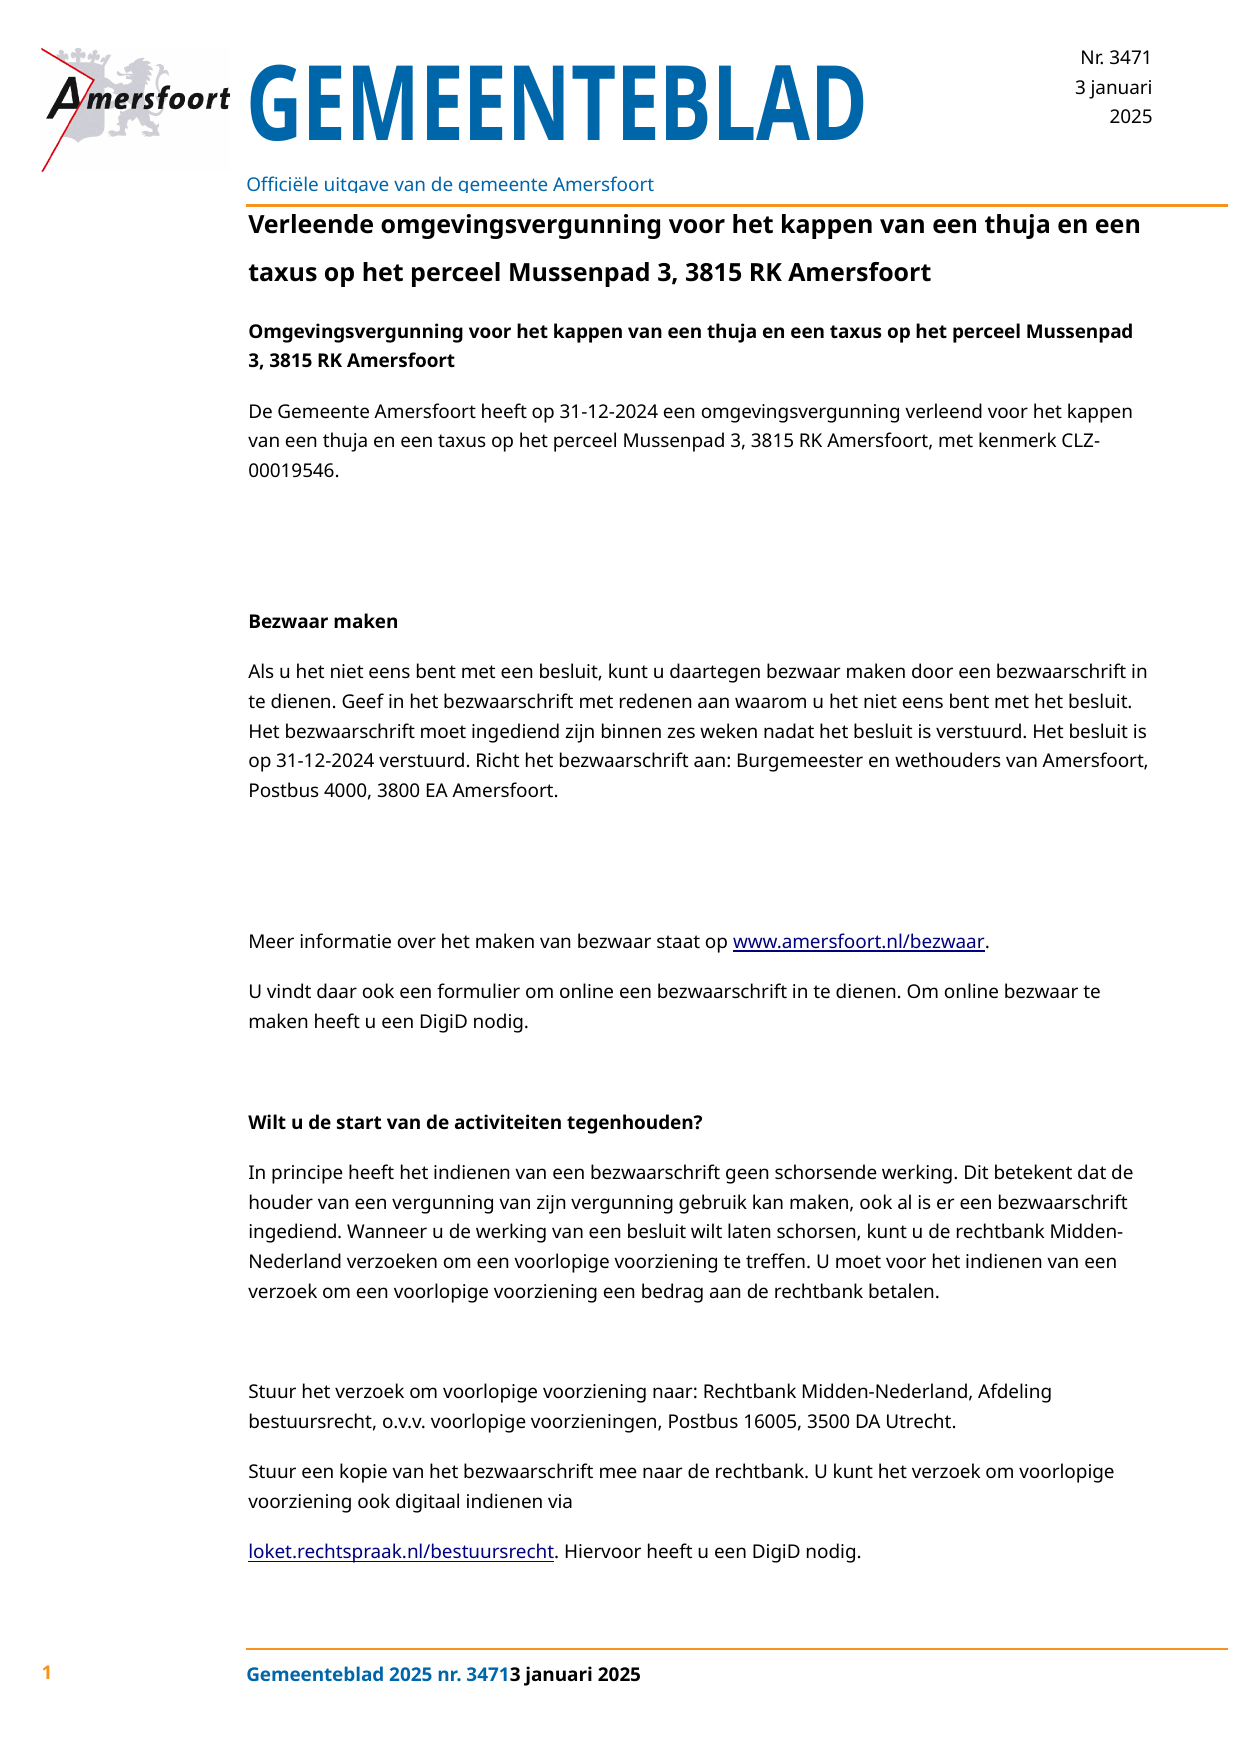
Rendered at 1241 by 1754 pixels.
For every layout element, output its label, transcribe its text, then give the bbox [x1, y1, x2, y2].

text U vindt daar ook een formulier om online een bezwaarschrift in te dienen. Om online bezwaar te maken heeft u een DigiD nodig. [248, 979, 1152, 1034]
text Bezwaar maken [248, 608, 1152, 634]
text loket.rechtspraak.nl/bestuursrecht. Hiervoor heeft u een DigiD nodig. [248, 1539, 1152, 1564]
text Meer informatie over het maken van bezwaar staat op www.amersfoort.nl/bezwaar. [248, 928, 1152, 954]
text De Gemeente Amersfoort heeft op 31-12-2024 een omgevingsvergunning verleend voor het kappen van een thuja en een taxus op het perceel Mussenpad 3, 3815 RK Amersfoort, met kenmerk CLZ-00019546. [248, 398, 1152, 483]
text Verleende omgevingsvergunning voor het kappen van een thuja en een taxus op het perceel Mussenpad 3, 3815 RK Amersfoort [248, 207, 1152, 288]
text Stuur een kopie van het bezwaarschrift mee naar de rechtbank. U kunt het verzoek om voorlopige voorziening ook digitaal indienen via [248, 1459, 1152, 1514]
text In principe heeft het indienen van een bezwaarschrift geen schorsende werking. Dit betekent dat de houder van een vergunning van zijn vergunning gebruik kan maken, ook al is er een bezwaarschrift ingediend. Wanneer u de werking van een besluit wilt laten schorsen, kunt u de rechtbank Midden-Nederland verzoeken om een voorlopige voorziening te treffen. U moet voor het indienen van een verzoek om een voorlopige voorziening een bedrag aan de rechtbank betalen. [248, 1159, 1152, 1304]
picture [41, 47, 231, 172]
text Wilt u de start van de activiteiten tegenhouden? [248, 1109, 1152, 1135]
text Als u het niet eens bent met een besluit, kunt u daartegen bezwaar maken door een bezwaarschrift in te dienen. Geef in het bezwaarschrift met redenen aan waarom u het niet eens bent met het besluit. Het bezwaarschrift moet ingediend zijn binnen zes weken nadat het besluit is verstuurd. Het besluit is op 31-12-2024 verstuurd. Richt het bezwaarschrift aan: Burgemeester en wethouders van Amersfoort, Postbus 4000, 3800 EA Amersfoort. [248, 659, 1152, 803]
text Stuur het verzoek om voorlopige voorziening naar: Rechtbank Midden-Nederland, Afdeling bestuursrecht, o.v.v. voorlopige voorzieningen, Postbus 16005, 3500 DA Utrecht. [248, 1379, 1152, 1434]
text Omgevingsvergunning voor het kappen van een thuja en een taxus op het perceel Mussenpad 3, 3815 RK Amersfoort [248, 318, 1152, 373]
